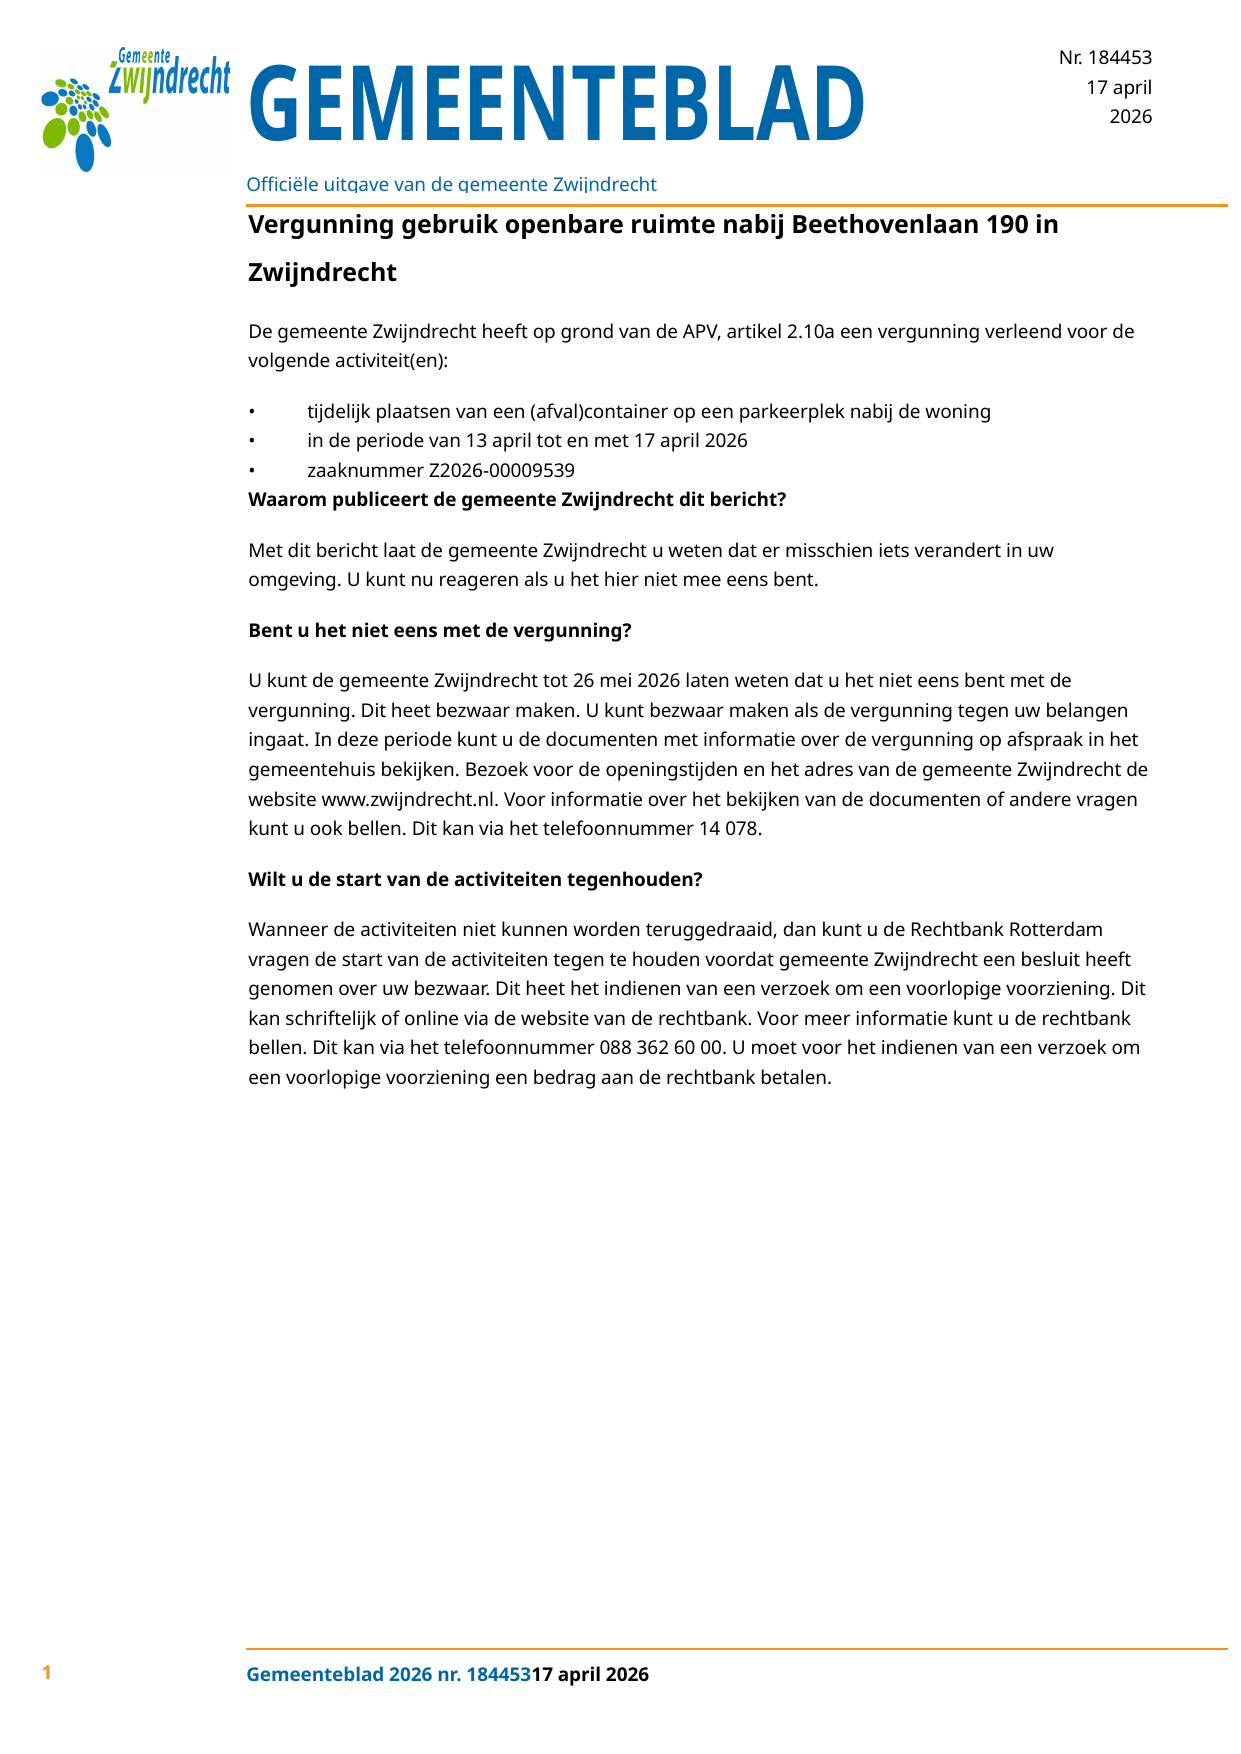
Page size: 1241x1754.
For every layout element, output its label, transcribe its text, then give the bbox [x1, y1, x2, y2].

text Bent u het niet eens met de vergunning? [248, 617, 1152, 643]
list tijdelijk plaatsen van een (afval)container op een parkeerplek nabij de woning [248, 398, 1152, 424]
text U kunt de gemeente Zwijndrecht tot 26 mei 2026 laten weten dat u het niet eens bent met de vergunning. Dit heet bezwaar maken. U kunt bezwaar maken als de vergunning tegen uw belangen ingaat. In deze periode kunt u de documenten met informatie over de vergunning op afspraak in het gemeentehuis bekijken. Bezoek voor de openingstijden en het adres van de gemeente Zwijndrecht de website www.zwijndrecht.nl. Voor informatie over het bekijken van de documenten of andere vragen kunt u ook bellen. Dit kan via het telefoonnummer 14 078. [248, 667, 1152, 841]
list zaaknummer Z2026-00009539 [248, 457, 1152, 483]
text Vergunning gebruik openbare ruimte nabij Beethovenlaan 190 in Zwijndrecht [248, 207, 1152, 288]
list in de periode van 13 april tot en met 17 april 2026 [248, 427, 1152, 453]
text Wanneer de activiteiten niet kunnen worden teruggedraaid, dan kunt u de Rechtbank Rotterdam vragen de start van de activiteiten tegen te houden voordat gemeente Zwijndrecht een besluit heeft genomen over uw bezwaar. Dit heet het indienen van een verzoek om een voorlopige voorziening. Dit kan schriftelijk of online via de website van de rechtbank. Voor meer informatie kunt u de rechtbank bellen. Dit kan via het telefoonnummer 088 362 60 00. U moet voor het indienen van een verzoek om een voorlopige voorziening een bedrag aan de rechtbank betalen. [248, 916, 1152, 1090]
text Waarom publiceert de gemeente Zwijndrecht dit bericht? [248, 487, 1152, 512]
text De gemeente Zwijndrecht heeft op grond van de APV, artikel 2.10a een vergunning verleend voor de volgende activiteit(en): [248, 318, 1152, 373]
picture [41, 47, 231, 172]
text Wilt u de start van de activiteiten tegenhouden? [248, 866, 1152, 892]
text Met dit bericht laat de gemeente Zwijndrecht u weten dat er misschien iets verandert in uw omgeving. U kunt nu reageren als u het hier niet mee eens bent. [248, 537, 1152, 592]
